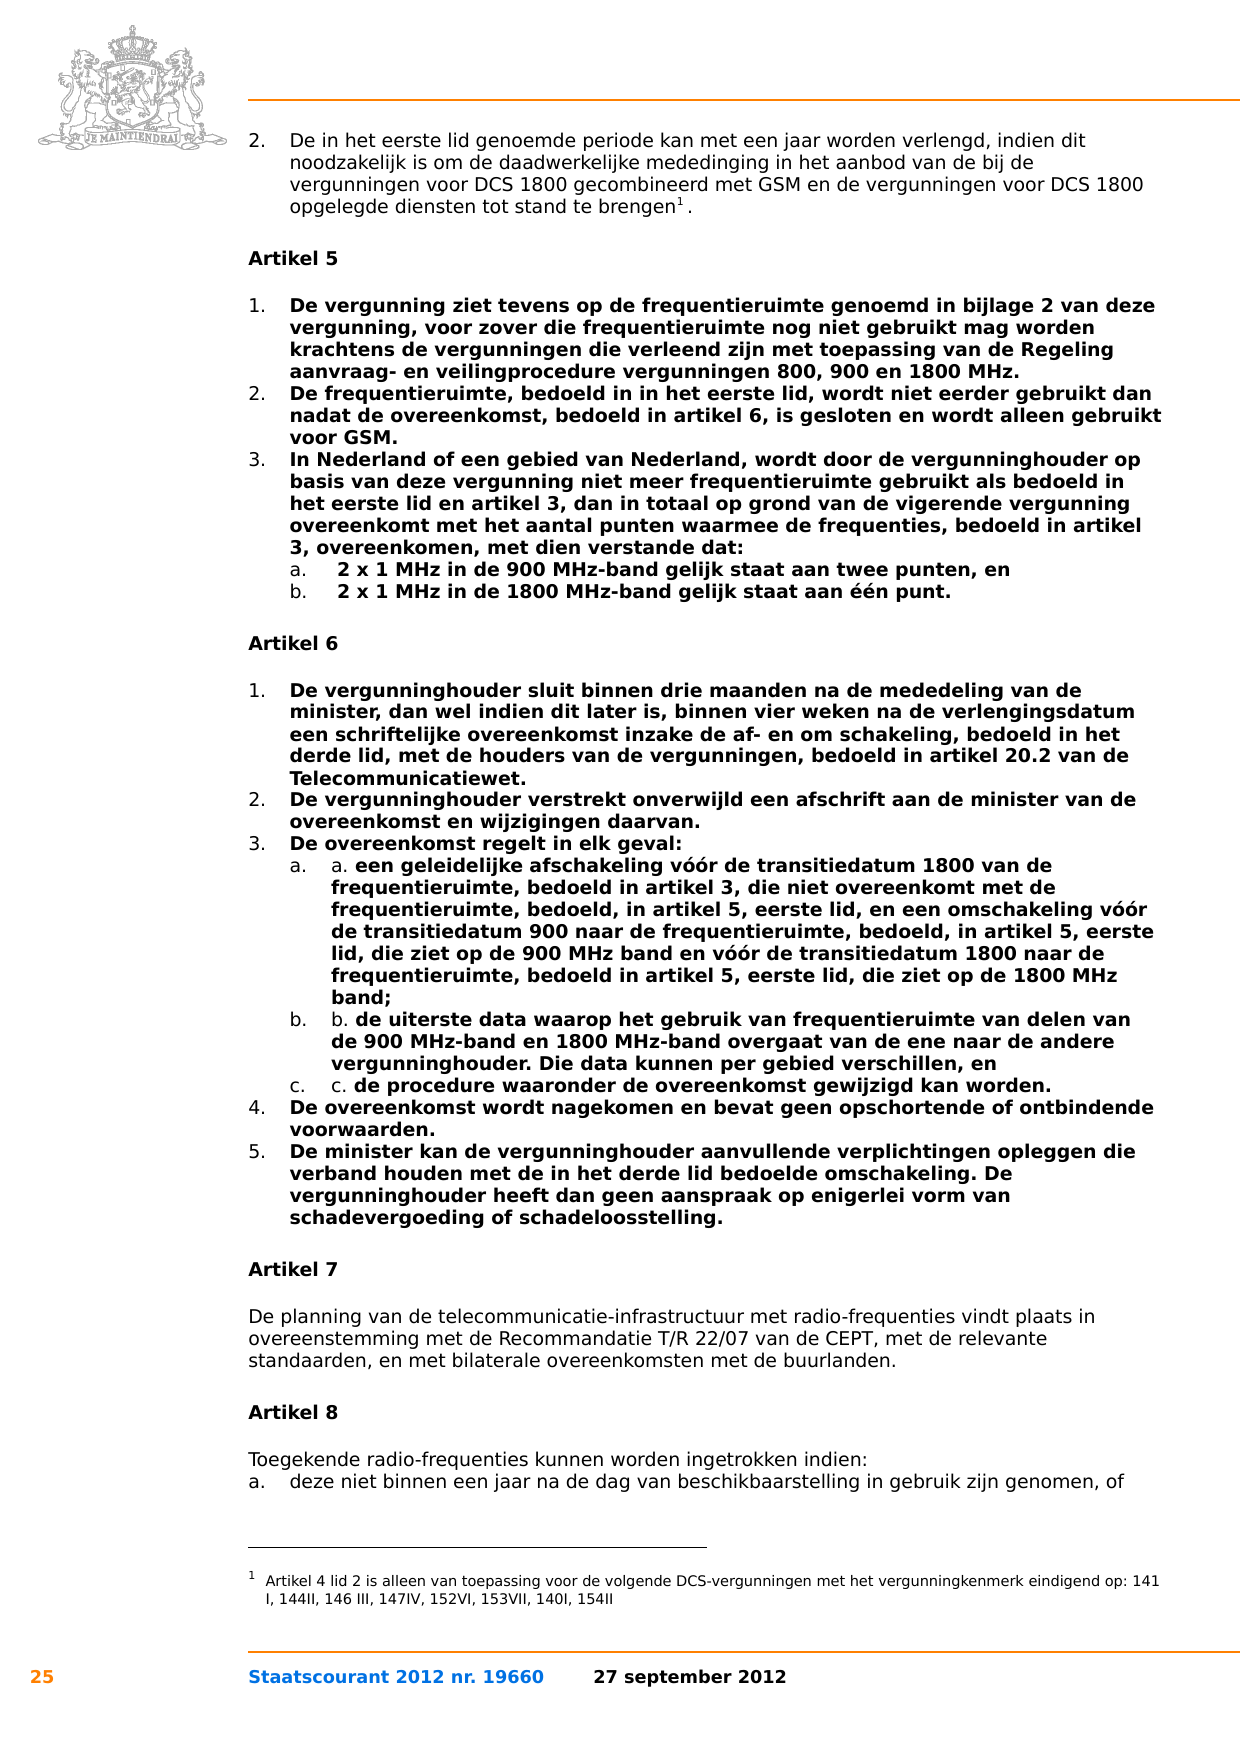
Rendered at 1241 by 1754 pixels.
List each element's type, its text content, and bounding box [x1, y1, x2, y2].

subtitle Artikel 7 [248, 1259, 1163, 1281]
text Artikel 4 lid 2 is alleen van toepassing voor de volgende DCS-vergunningen met het vergunningkenmerk eindigend op: 141 I, 144II, 146 III, 147IV, 152VI, 153VII, 140I, 154II [248, 1569, 1163, 1608]
subtitle Artikel 8 [248, 1402, 1163, 1424]
text b. 2 x 1 MHz in de 1800 MHz-band gelijk staat aan één punt. [289, 581, 1163, 602]
picture [38, 25, 227, 150]
text a. 2 x 1 MHz in de 900 MHz-band gelijk staat aan twee punten, en [289, 558, 1163, 581]
text 2. De frequentieruimte, bedoeld in in het eerste lid, wordt niet eerder gebruikt dan nadat de overeenkomst, bedoeld in artikel 6, is gesloten en wordt alleen gebruikt voor GSM. [248, 383, 1163, 449]
text 1. De vergunning ziet tevens op de frequentieruimte genoemd in bijlage 2 van deze vergunning, voor zover die frequentieruimte nog niet gebruikt mag worden krachtens de vergunningen die verleend zijn met toepassing van de Regeling aanvraag- en veilingprocedure vergunningen 800, 900 en 1800 MHz. [248, 295, 1163, 383]
text 1. De vergunninghouder sluit binnen drie maanden na de mededeling van de minister, dan wel indien dit later is, binnen vier weken na de verlengingsdatum een schriftelijke overeenkomst inzake de af- en om schakeling, bedoeld in het derde lid, met de houders van de vergunningen, bedoeld in artikel 20.2 van de Telecommunicatiewet. [248, 679, 1163, 789]
subtitle Artikel 6 [248, 632, 1163, 654]
text c. c. de procedure waaronder de overeenkomst gewijzigd kan worden. [289, 1075, 1163, 1097]
subtitle Artikel 5 [248, 248, 1163, 270]
text 5. De minister kan de vergunninghouder aanvullende verplichtingen opleggen die verband houden met de in het derde lid bedoelde omschakeling. De vergunninghouder heeft dan geen aanspraak op enigerlei vorm van schadevergoeding of schadeloosstelling. [248, 1141, 1163, 1229]
text 2. De in het eerste lid genoemde periode kan met een jaar worden verlengd, indien dit noodzakelijk is om de daadwerkelijke mededinging in het aanbod van de bij de vergunningen voor DCS 1800 gecombineerd met GSM en de vergunningen voor DCS 1800 opgelegde diensten tot stand te brengen. [248, 130, 1163, 218]
text 3. In Nederland of een gebied van Nederland, wordt door de vergunninghouder op basis van deze vergunning niet meer frequentieruimte gebruikt als bedoeld in het eerste lid en artikel 3, dan in totaal op grond van de vigerende vergunning overeenkomt met het aantal punten waarmee de frequenties, bedoeld in artikel 3, overeenkomen, met dien verstande dat: [248, 449, 1163, 558]
text 2. De vergunninghouder verstrekt onverwijld een afschrift aan de minister van de overeenkomst en wijzigingen daarvan. [248, 789, 1163, 833]
text Toegekende radio-frequenties kunnen worden ingetrokken indien: [248, 1449, 1163, 1471]
text 3. De overeenkomst regelt in elk geval: [248, 833, 1163, 855]
text a. a. een geleidelijke afschakeling vóór de transitiedatum 1800 van de frequentieruimte, bedoeld in artikel 3, die niet overeenkomt met de frequentieruimte, bedoeld, in artikel 5, eerste lid, en een omschakeling vóór de transitiedatum 900 naar de frequentieruimte, bedoeld, in artikel 5, eerste lid, die ziet op de 900 MHz band en vóór de transitiedatum 1800 naar de frequentieruimte, bedoeld in artikel 5, eerste lid, die ziet op de 1800 MHz band; [289, 855, 1163, 1009]
text a. deze niet binnen een jaar na de dag van beschikbaarstelling in gebruik zijn genomen, of [248, 1471, 1163, 1493]
text 4. De overeenkomst wordt nagekomen en bevat geen opschortende of ontbindende voorwaarden. [248, 1097, 1163, 1141]
text De planning van de telecommunicatie-infrastructuur met radio-frequenties vindt plaats in overeenstemming met de Recommandatie T/R 22/07 van de CEPT, met de relevante standaarden, en met bilaterale overeenkomsten met de buurlanden. [248, 1306, 1163, 1372]
text b. b. de uiterste data waarop het gebruik van frequentieruimte van delen van de 900 MHz-band en 1800 MHz-band overgaat van de ene naar de andere vergunninghouder. Die data kunnen per gebied verschillen, en [289, 1009, 1163, 1075]
